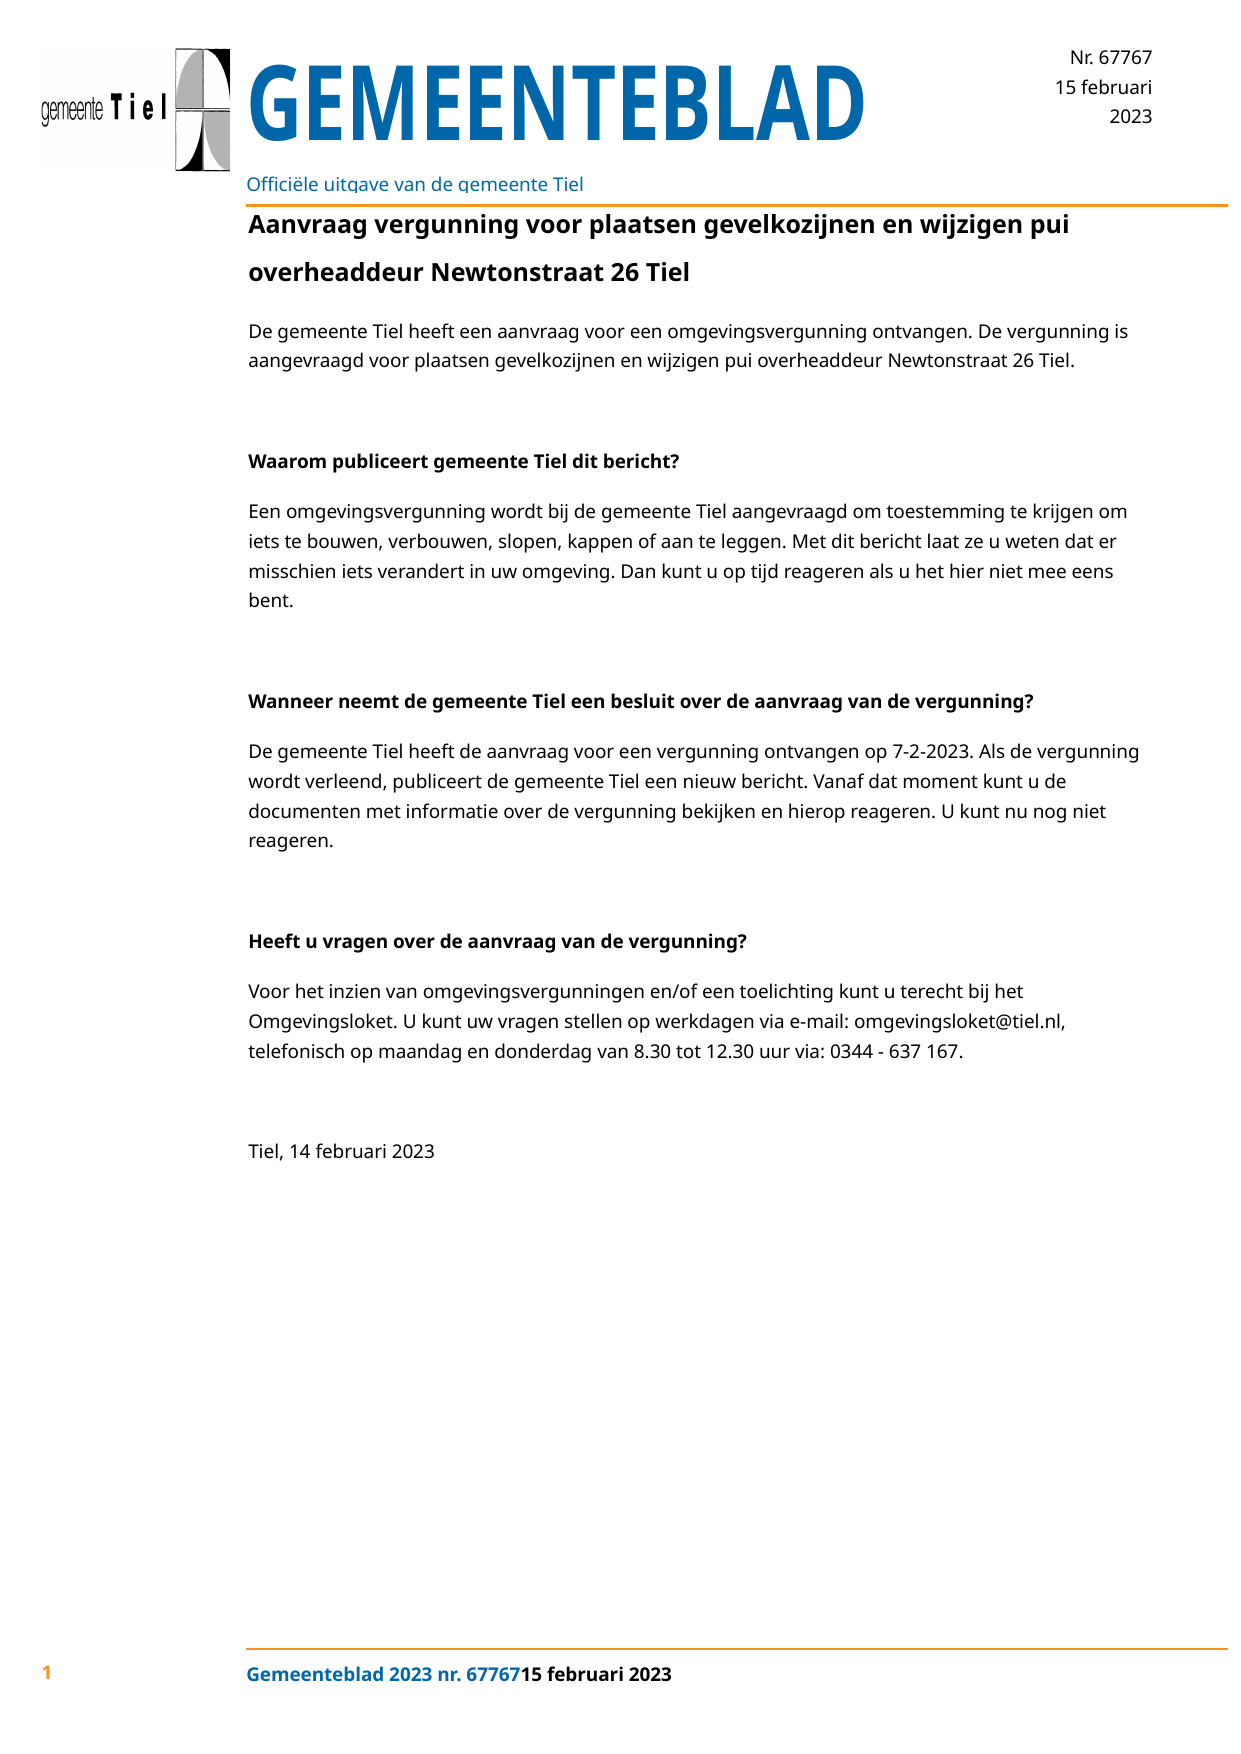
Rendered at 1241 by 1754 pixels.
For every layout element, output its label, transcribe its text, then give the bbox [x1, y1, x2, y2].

text De gemeente Tiel heeft de aanvraag voor een vergunning ontvangen op 7-2-2023. Als de vergunning wordt verleend, publiceert de gemeente Tiel een nieuw bericht. Vanaf dat moment kunt u de documenten met informatie over de vergunning bekijken en hierop reageren. U kunt nu nog niet reageren. [248, 739, 1152, 853]
picture [41, 47, 231, 172]
text De gemeente Tiel heeft een aanvraag voor een omgevingsvergunning ontvangen. De vergunning is aangevraagd voor plaatsen gevelkozijnen en wijzigen pui overheaddeur Newtonstraat 26 Tiel. [248, 318, 1152, 373]
text Tiel, 14 februari 2023 [248, 1139, 1152, 1164]
text Waarom publiceert gemeente Tiel dit bericht? [248, 448, 1152, 474]
text Aanvraag vergunning voor plaatsen gevelkozijnen en wijzigen pui overheaddeur Newtonstraat 26 Tiel [248, 207, 1152, 288]
text Voor het inzien van omgevingsvergunningen en/of een toelichting kunt u terecht bij het Omgevingsloket. U kunt uw vragen stellen op werkdagen via e-mail: omgevingsloket@tiel.nl, telefonisch op maandag en donderdag van 8.30 tot 12.30 uur via: 0344 - 637 167. [248, 979, 1152, 1064]
text Wanneer neemt de gemeente Tiel een besluit over de aanvraag van de vergunning? [248, 688, 1152, 714]
text Een omgevingsvergunning wordt bij de gemeente Tiel aangevraagd om toestemming te krijgen om iets te bouwen, verbouwen, slopen, kappen of aan te leggen. Met dit bericht laat ze u weten dat er misschien iets verandert in uw omgeving. Dan kunt u op tijd reageren als u het hier niet mee eens bent. [248, 499, 1152, 613]
text Heeft u vragen over de aanvraag van de vergunning? [248, 928, 1152, 954]
